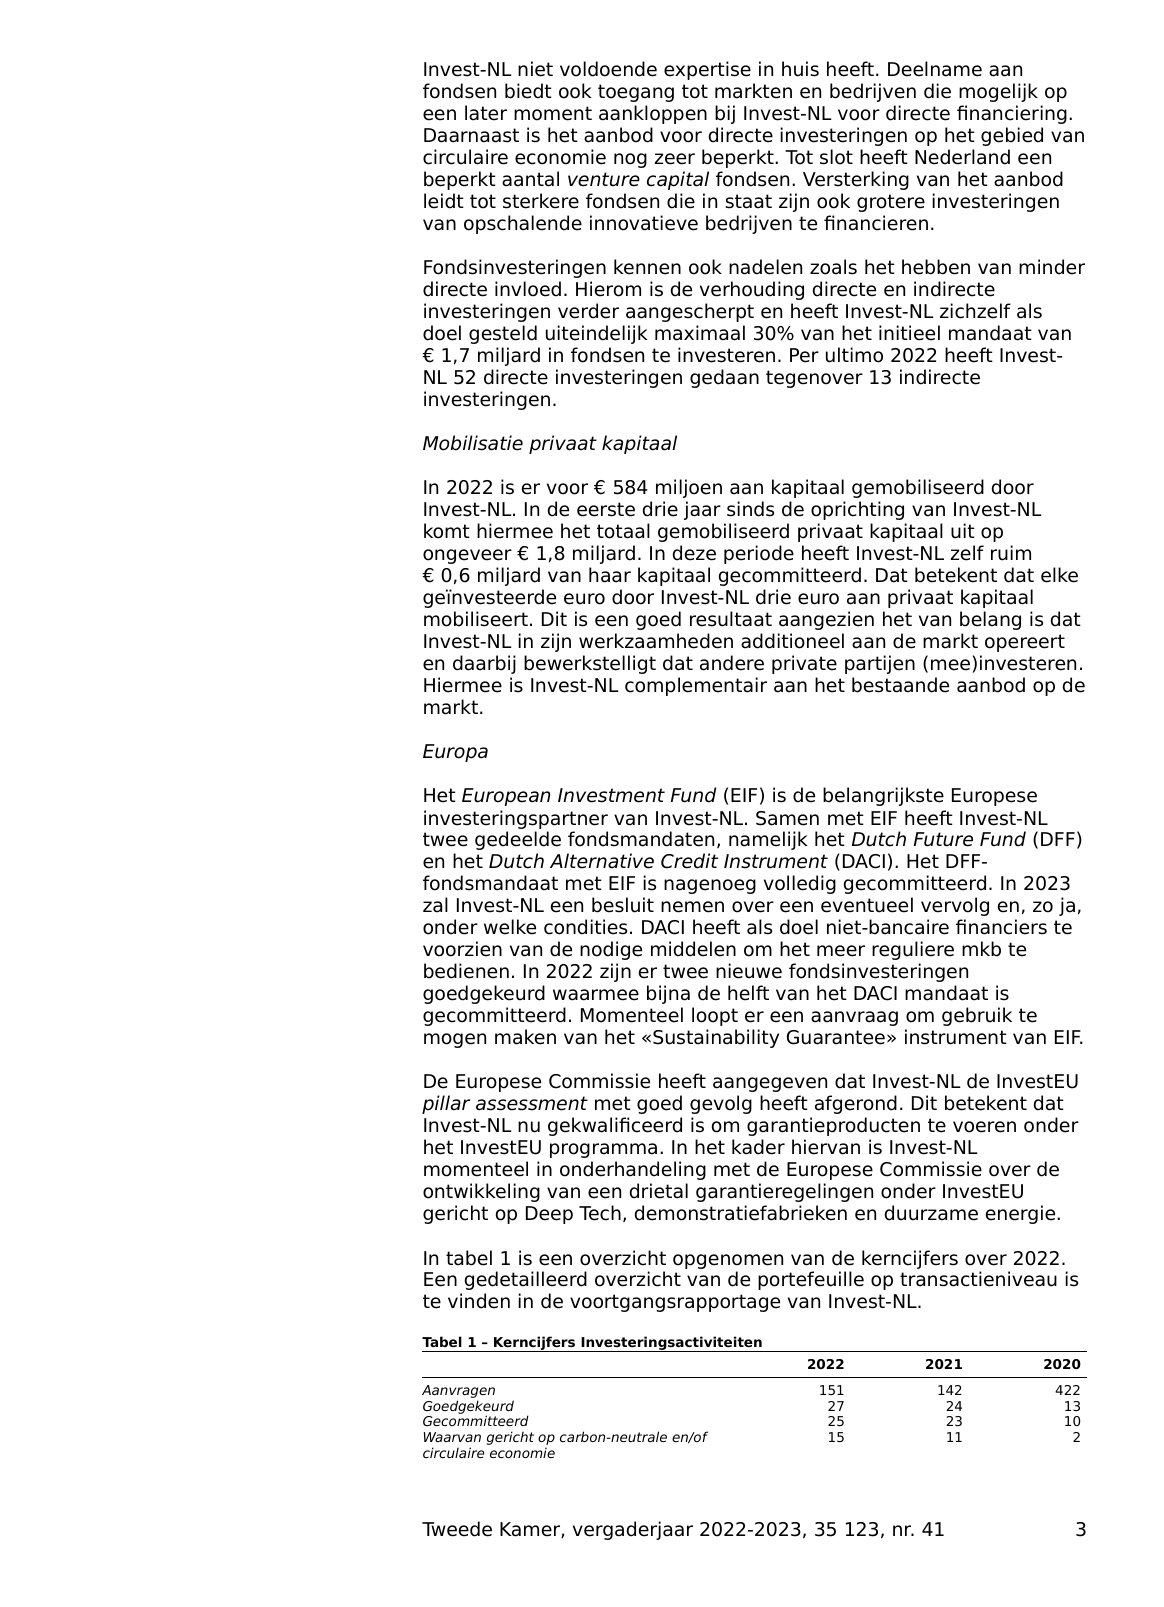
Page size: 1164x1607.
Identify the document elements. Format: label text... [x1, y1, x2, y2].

text Fondsinvesteringen kennen ook nadelen zoals het hebben van minder directe invloed. Hierom is de verhouding directe en indirecte investeringen verder aangescherpt en heeft Invest-NL zichzelf als doel gesteld uiteindelijk maximaal 30% van het initieel mandaat van € 1,7 miljard in fondsen te investeren. Per ultimo 2022 heeft Invest-NL 52 directe investeringen gedaan tegenover 13 indirecte investeringen. [422, 257, 1087, 411]
table_cell Aanvragen [422, 1378, 732, 1398]
table_cell [422, 1352, 732, 1377]
table_cell 27 [732, 1399, 850, 1414]
subtitle Mobilisatie privaat kapitaal [422, 433, 1087, 455]
table_cell 2021 [850, 1352, 968, 1377]
table_cell 2 [969, 1430, 1087, 1461]
text Het European Investment Fund (EIF) is de belangrijkste Europese investeringspartner van Invest-NL. Samen met EIF heeft Invest-NL twee gedeelde fondsmandaten, namelijk het Dutch Future Fund (DFF) en het Dutch Alternative Credit Instrument (DACI). Het DFF-fondsmandaat met EIF is nagenoeg volledig gecommitteerd. In 2023 zal Invest-NL een besluit nemen over een eventueel vervolg en, zo ja, onder welke condities. DACI heeft als doel niet-bancaire financiers te voorzien van de nodige middelen om het meer reguliere mkb te bedienen. In 2022 zijn er twee nieuwe fondsinvesteringen goedgekeurd waarmee bijna de helft van het DACI mandaat is gecommitteerd. Momenteel loopt er een aanvraag om gebruik te mogen maken van het «Sustainability Guarantee» instrument van EIF. [422, 785, 1087, 1049]
table_cell 2020 [969, 1352, 1087, 1377]
table_cell 10 [969, 1414, 1087, 1430]
text In 2022 is er voor € 584 miljoen aan kapitaal gemobiliseerd door Invest-NL. In de eerste drie jaar sinds de oprichting van Invest-NL komt hiermee het totaal gemobiliseerd privaat kapitaal uit op ongeveer € 1,8 miljard. In deze periode heeft Invest-NL zelf ruim € 0,6 miljard van haar kapitaal gecommitteerd. Dat betekent dat elke geïnvesteerde euro door Invest-NL drie euro aan privaat kapitaal mobiliseert. Dit is een goed resultaat aangezien het van belang is dat Invest-NL in zijn werkzaamheden additioneel aan de markt opereert en daarbij bewerkstelligt dat andere private partijen (mee)investeren. Hiermee is Invest-NL complementair aan het bestaande aanbod op de markt. [422, 477, 1087, 719]
table_cell 24 [850, 1399, 968, 1414]
table_cell 11 [850, 1430, 968, 1461]
table_cell 15 [732, 1430, 850, 1461]
table_cell 13 [969, 1399, 1087, 1414]
table_cell Waarvan gericht op carbon-neutrale en/of circulaire economie [422, 1430, 732, 1461]
table_cell 2022 [732, 1352, 850, 1377]
table_cell Gecommitteerd [422, 1414, 732, 1430]
table_header Tabel 1 – Kerncijfers Investeringsactiviteiten [422, 1335, 1087, 1351]
table_cell Goedgekeurd [422, 1399, 732, 1414]
table_cell 151 [732, 1378, 850, 1398]
table_cell 25 [732, 1414, 850, 1430]
table_cell 422 [969, 1378, 1087, 1398]
subtitle Europa [422, 741, 1087, 763]
table_cell 142 [850, 1378, 968, 1398]
table_cell 23 [850, 1414, 968, 1430]
text In tabel 1 is een overzicht opgenomen van de kerncijfers over 2022. Een gedetailleerd overzicht van de portefeuille op transactieniveau is te vinden in de voortgangsrapportage van Invest-NL. [422, 1247, 1087, 1313]
text De Europese Commissie heeft aangegeven dat Invest-NL de InvestEU pillar assessment met goed gevolg heeft afgerond. Dit betekent dat Invest-NL nu gekwalificeerd is om garantieproducten te voeren onder het InvestEU programma. In het kader hiervan is Invest-NL momenteel in onderhandeling met de Europese Commissie over de ontwikkeling van een drietal garantieregelingen onder InvestEU gericht op Deep Tech, demonstratiefabrieken en duurzame energie. [422, 1071, 1087, 1225]
text Invest-NL niet voldoende expertise in huis heeft. Deelname aan fondsen biedt ook toegang tot markten en bedrijven die mogelijk op een later moment aankloppen bij Invest-NL voor directe financiering. Daarnaast is het aanbod voor directe investeringen op het gebied van circulaire economie nog zeer beperkt. Tot slot heeft Nederland een beperkt aantal venture capital fondsen. Versterking van het aanbod leidt tot sterkere fondsen die in staat zijn ook grotere investeringen van opschalende innovatieve bedrijven te financieren. [422, 59, 1087, 235]
